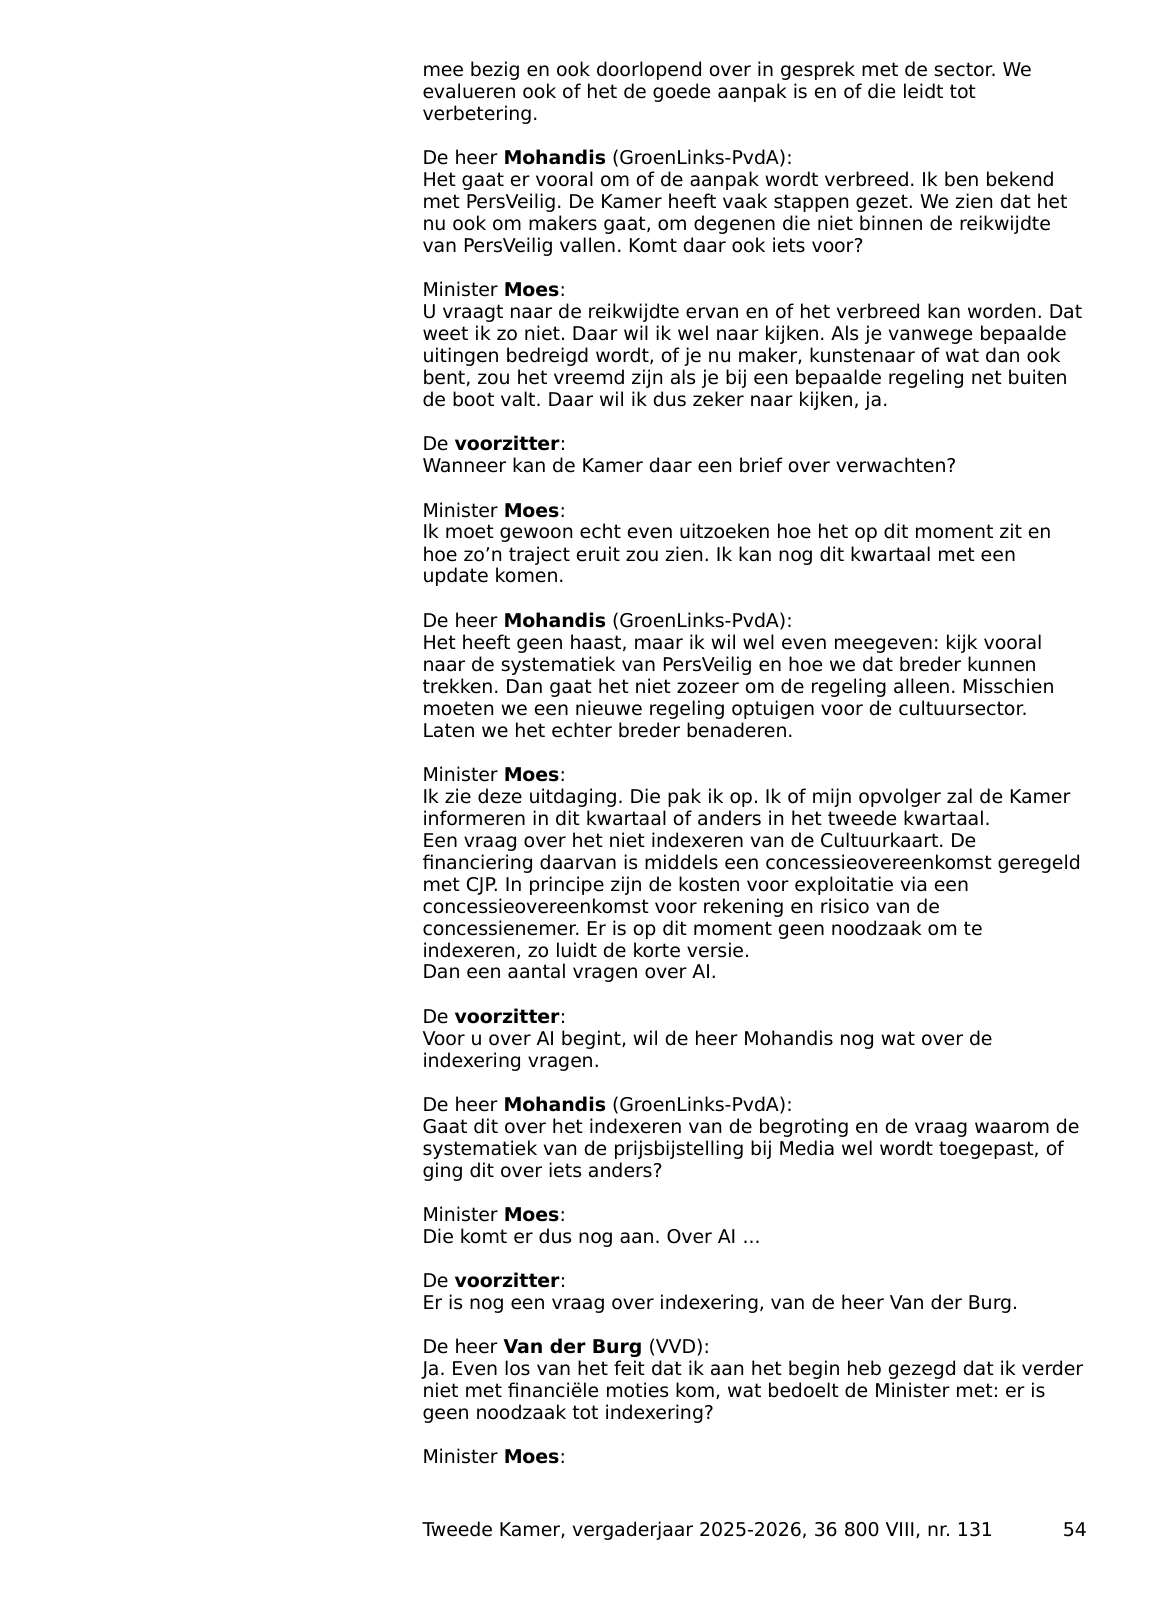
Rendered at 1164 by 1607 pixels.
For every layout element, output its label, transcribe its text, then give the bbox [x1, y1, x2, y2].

text Het heeft geen haast, maar ik wil wel even meegeven: kijk vooral naar de systematiek van PersVeilig en hoe we dat breder kunnen trekken. Dan gaat het niet zozeer om de regeling alleen. Misschien moeten we een nieuwe regeling optuigen voor de cultuursector. Laten we het echter breder benaderen. [422, 632, 1087, 741]
text Ik moet gewoon echt even uitzoeken hoe het op dit moment zit en hoe zo’n traject eruit zou zien. Ik kan nog dit kwartaal met een update komen. [422, 521, 1087, 587]
text Minister Moes: [422, 764, 1087, 786]
text De voorzitter: [422, 433, 1087, 455]
text De voorzitter: [422, 1270, 1087, 1292]
text De heer Mohandis (GroenLinks-PvdA): [422, 147, 1087, 169]
text Het gaat er vooral om of de aanpak wordt verbreed. Ik ben bekend met PersVeilig. De Kamer heeft vaak stappen gezet. We zien dat het nu ook om makers gaat, om degenen die niet binnen de reikwijdte van PersVeilig vallen. Komt daar ook iets voor? [422, 169, 1087, 257]
text Een vraag over het niet indexeren van de Cultuurkaart. De financiering daarvan is middels een concessieovereenkomst geregeld met CJP. In principe zijn de kosten voor exploitatie via een concessieovereenkomst voor rekening en risico van de concessienemer. Er is op dit moment geen noodzaak om te indexeren, zo luidt de korte versie. [422, 829, 1087, 961]
text mee bezig en ook doorlopend over in gesprek met de sector. We evalueren ook of het de goede aanpak is en of die leidt tot verbetering. [422, 59, 1087, 125]
text Minister Moes: [422, 279, 1087, 301]
text Die komt er dus nog aan. Over AI ... [422, 1226, 1087, 1248]
text Minister Moes: [422, 1204, 1087, 1226]
text De heer Mohandis (GroenLinks-PvdA): [422, 1094, 1087, 1116]
text Er is nog een vraag over indexering, van de heer Van der Burg. [422, 1292, 1087, 1314]
text Gaat dit over het indexeren van de begroting en de vraag waarom de systematiek van de prijsbijstelling bij Media wel wordt toegepast, of ging dit over iets anders? [422, 1116, 1087, 1182]
text Dan een aantal vragen over AI. [422, 961, 1087, 983]
text De heer Van der Burg (VVD): [422, 1336, 1087, 1358]
text U vraagt naar de reikwijdte ervan en of het verbreed kan worden. Dat weet ik zo niet. Daar wil ik wel naar kijken. Als je vanwege bepaalde uitingen bedreigd wordt, of je nu maker, kunstenaar of wat dan ook bent, zou het vreemd zijn als je bij een bepaalde regeling net buiten de boot valt. Daar wil ik dus zeker naar kijken, ja. [422, 301, 1087, 411]
text Wanneer kan de Kamer daar een brief over verwachten? [422, 455, 1087, 477]
text Ja. Even los van het feit dat ik aan het begin heb gezegd dat ik verder niet met financiële moties kom, wat bedoelt de Minister met: er is geen noodzaak tot indexering? [422, 1358, 1087, 1424]
text De heer Mohandis (GroenLinks-PvdA): [422, 609, 1087, 632]
text Voor u over AI begint, wil de heer Mohandis nog wat over de indexering vragen. [422, 1028, 1087, 1072]
text Ik zie deze uitdaging. Die pak ik op. Ik of mijn opvolger zal de Kamer informeren in dit kwartaal of anders in het tweede kwartaal. [422, 786, 1087, 829]
text De voorzitter: [422, 1006, 1087, 1028]
text Minister Moes: [422, 1446, 1087, 1468]
text Minister Moes: [422, 499, 1087, 521]
